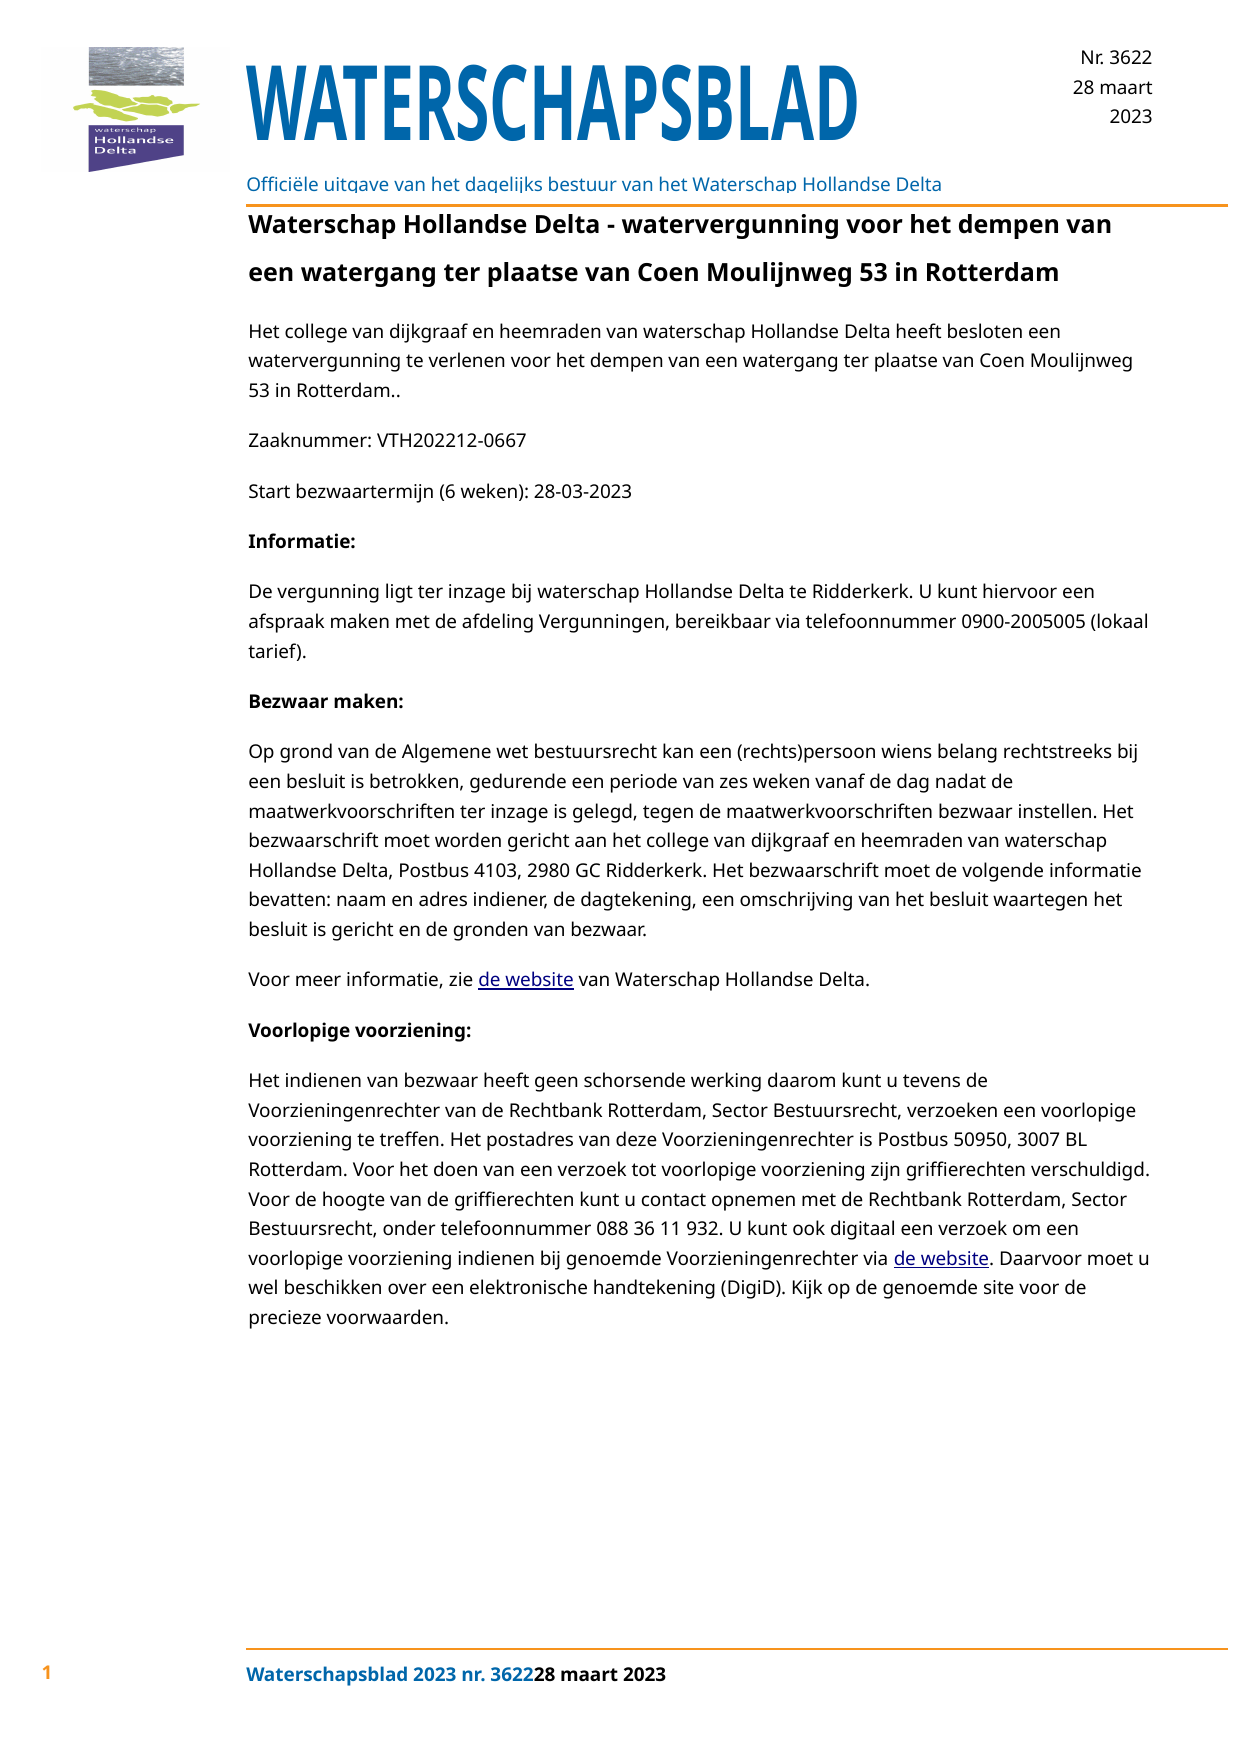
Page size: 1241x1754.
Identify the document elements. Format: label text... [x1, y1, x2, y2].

text Bezwaar maken: [248, 688, 1152, 714]
text Voorlopige voorziening: [248, 1017, 1152, 1043]
text Op grond van de Algemene wet bestuursrecht kan een (rechts)persoon wiens belang rechtstreeks bij een besluit is betrokken, gedurende een periode van zes weken vanaf de dag nadat de maatwerkvoorschriften ter inzage is gelegd, tegen de maatwerkvoorschriften bezwaar instellen. Het bezwaarschrift moet worden gericht aan het college van dijkgraaf en heemraden van waterschap Hollandse Delta, Postbus 4103, 2980 GC Ridderkerk. Het bezwaarschrift moet de volgende informatie bevatten: naam en adres indiener, de dagtekening, een omschrijving van het besluit waartegen het besluit is gericht en de gronden van bezwaar. [248, 739, 1152, 942]
text Het college van dijkgraaf en heemraden van waterschap Hollandse Delta heeft besloten een watervergunning te verlenen voor het dempen van een watergang ter plaatse van Coen Moulijnweg 53 in Rotterdam.. [248, 318, 1152, 403]
text Het indienen van bezwaar heeft geen schorsende werking daarom kunt u tevens de Voorzieningenrechter van de Rechtbank Rotterdam, Sector Bestuursrecht, verzoeken een voorlopige voorziening te treffen. Het postadres van deze Voorzieningenrechter is Postbus 50950, 3007 BL Rotterdam. Voor het doen van een verzoek tot voorlopige voorziening zijn griffierechten verschuldigd. Voor de hoogte van de griffierechten kunt u contact opnemen met de Rechtbank Rotterdam, Sector Bestuursrecht, onder telefoonnummer 088 36 11 932. U kunt ook digitaal een verzoek om een voorlopige voorziening indienen bij genoemde Voorzieningenrechter via de website. Daarvoor moet u wel beschikken over een elektronische handtekening (DigiD). Kijk op de genoemde site voor de precieze voorwaarden. [248, 1067, 1152, 1330]
picture [41, 47, 231, 172]
text Waterschap Hollandse Delta - watervergunning voor het dempen van een watergang ter plaatse van Coen Moulijnweg 53 in Rotterdam [248, 207, 1152, 288]
text Voor meer informatie, zie de website van Waterschap Hollandse Delta. [248, 967, 1152, 992]
text De vergunning ligt ter inzage bij waterschap Hollandse Delta te Ridderkerk. U kunt hiervoor een afspraak maken met de afdeling Vergunningen, bereikbaar via telefoonnummer 0900-2005005 (lokaal tarief). [248, 579, 1152, 664]
text Start bezwaartermijn (6 weken): 28-03-2023 [248, 478, 1152, 504]
text Zaaknummer: VTH202212-0667 [248, 427, 1152, 453]
text Informatie: [248, 528, 1152, 554]
